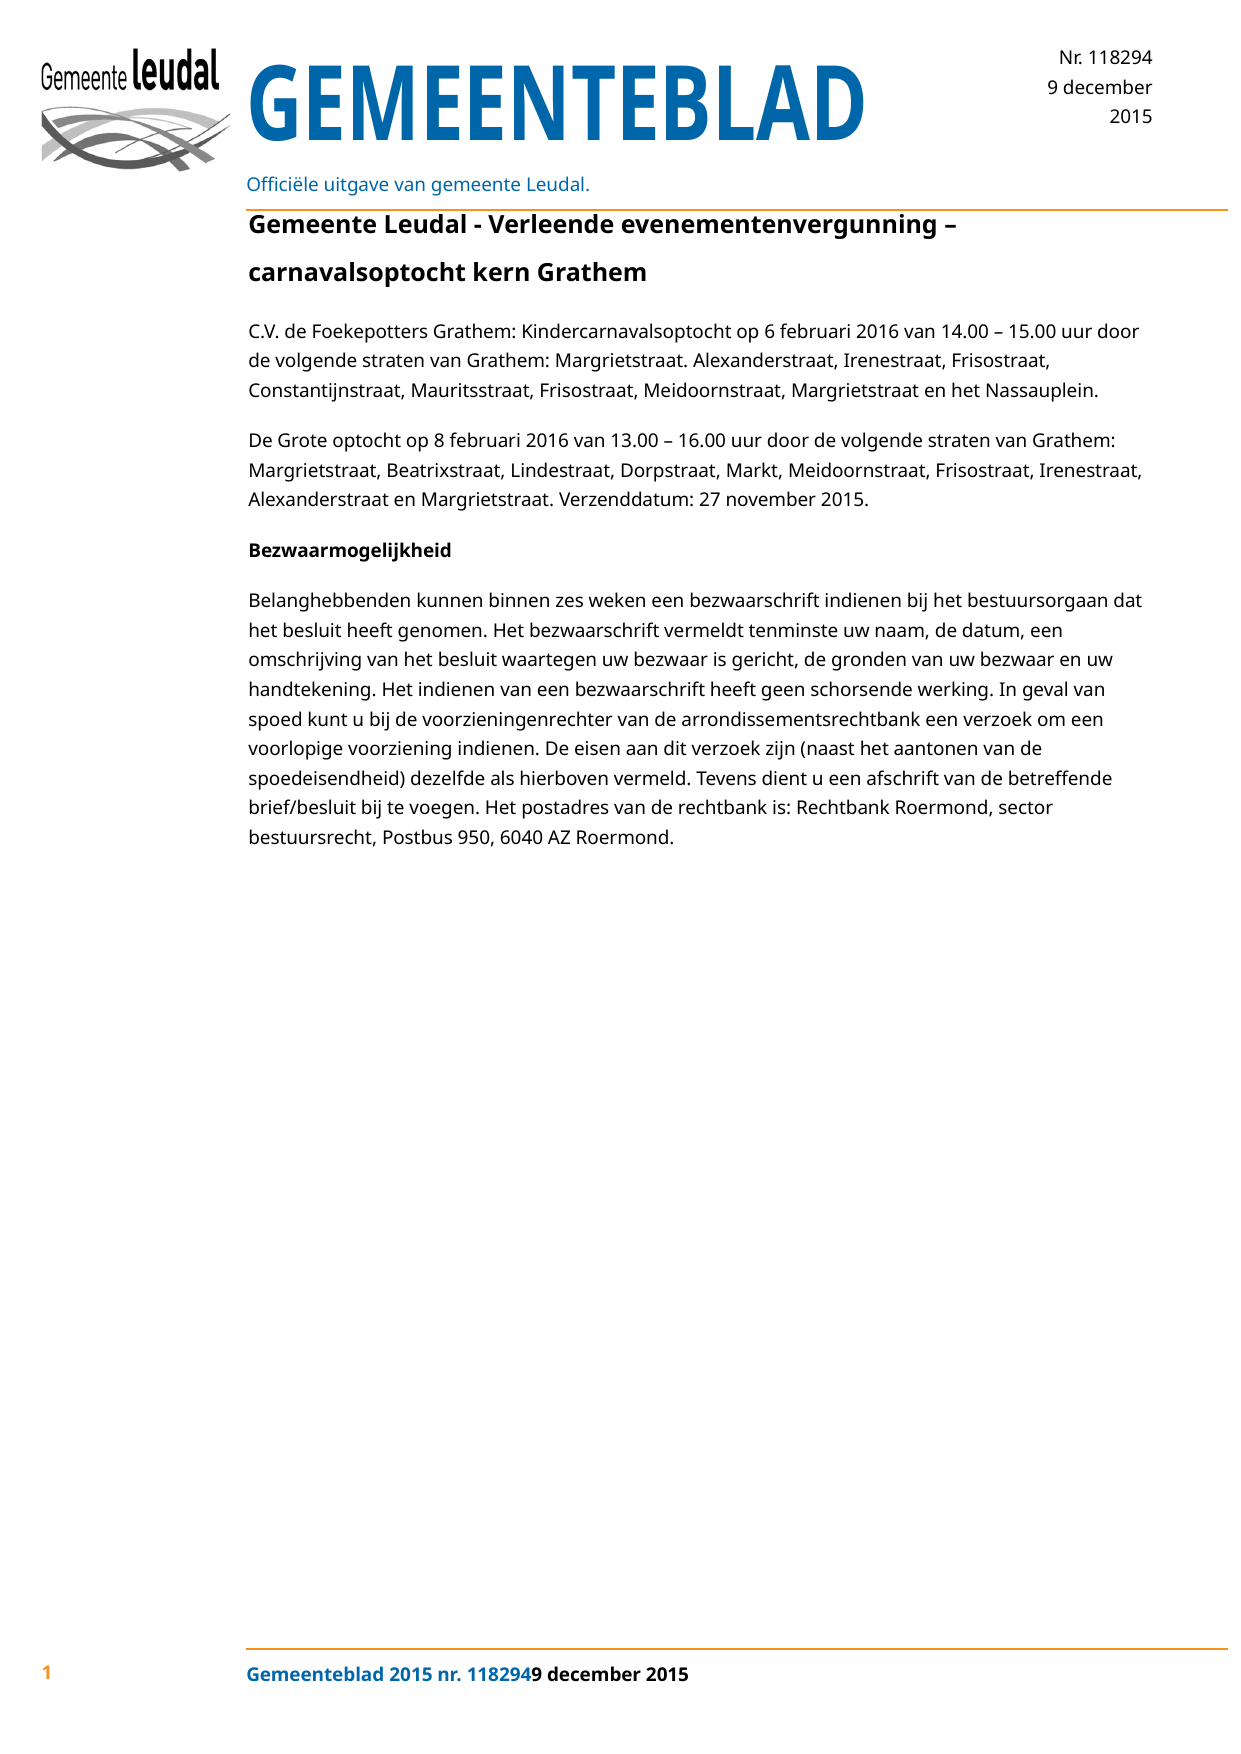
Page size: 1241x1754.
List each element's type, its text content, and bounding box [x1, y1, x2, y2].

text C.V. de Foekepotters Grathem: Kindercarnavalsoptocht op 6 februari 2016 van 14.00 – 15.00 uur door de volgende straten van Grathem: Margrietstraat. Alexanderstraat, Irenestraat, Frisostraat, Constantijnstraat, Mauritsstraat, Frisostraat, Meidoornstraat, Margrietstraat en het Nassauplein. [248, 318, 1152, 403]
text De Grote optocht op 8 februari 2016 van 13.00 – 16.00 uur door de volgende straten van Grathem: Margrietstraat, Beatrixstraat, Lindestraat, Dorpstraat, Markt, Meidoornstraat, Frisostraat, Irenestraat, Alexanderstraat en Margrietstraat. Verzenddatum: 27 november 2015. [248, 427, 1152, 512]
picture [41, 47, 231, 172]
text Belanghebbenden kunnen binnen zes weken een bezwaarschrift indienen bij het bestuursorgaan dat het besluit heeft genomen. Het bezwaarschrift vermeldt tenminste uw naam, de datum, een omschrijving van het besluit waartegen uw bezwaar is gericht, de gronden van uw bezwaar en uw handtekening. Het indienen van een bezwaarschrift heeft geen schorsende werking. In geval van spoed kunt u bij de voorzieningenrechter van de arrondissementsrechtbank een verzoek om een voorlopige voorziening indienen. De eisen aan dit verzoek zijn (naast het aantonen van de spoedeisendheid) dezelfde als hierboven vermeld. Tevens dient u een afschrift van de betreffende brief/besluit bij te voegen. Het postadres van de rechtbank is: Rechtbank Roermond, sector bestuursrecht, Postbus 950, 6040 AZ Roermond. [248, 587, 1152, 850]
text Gemeente Leudal - Verleende evenementenvergunning – carnavalsoptocht kern Grathem [248, 211, 1152, 288]
text Bezwaarmogelijkheid [248, 537, 1152, 563]
